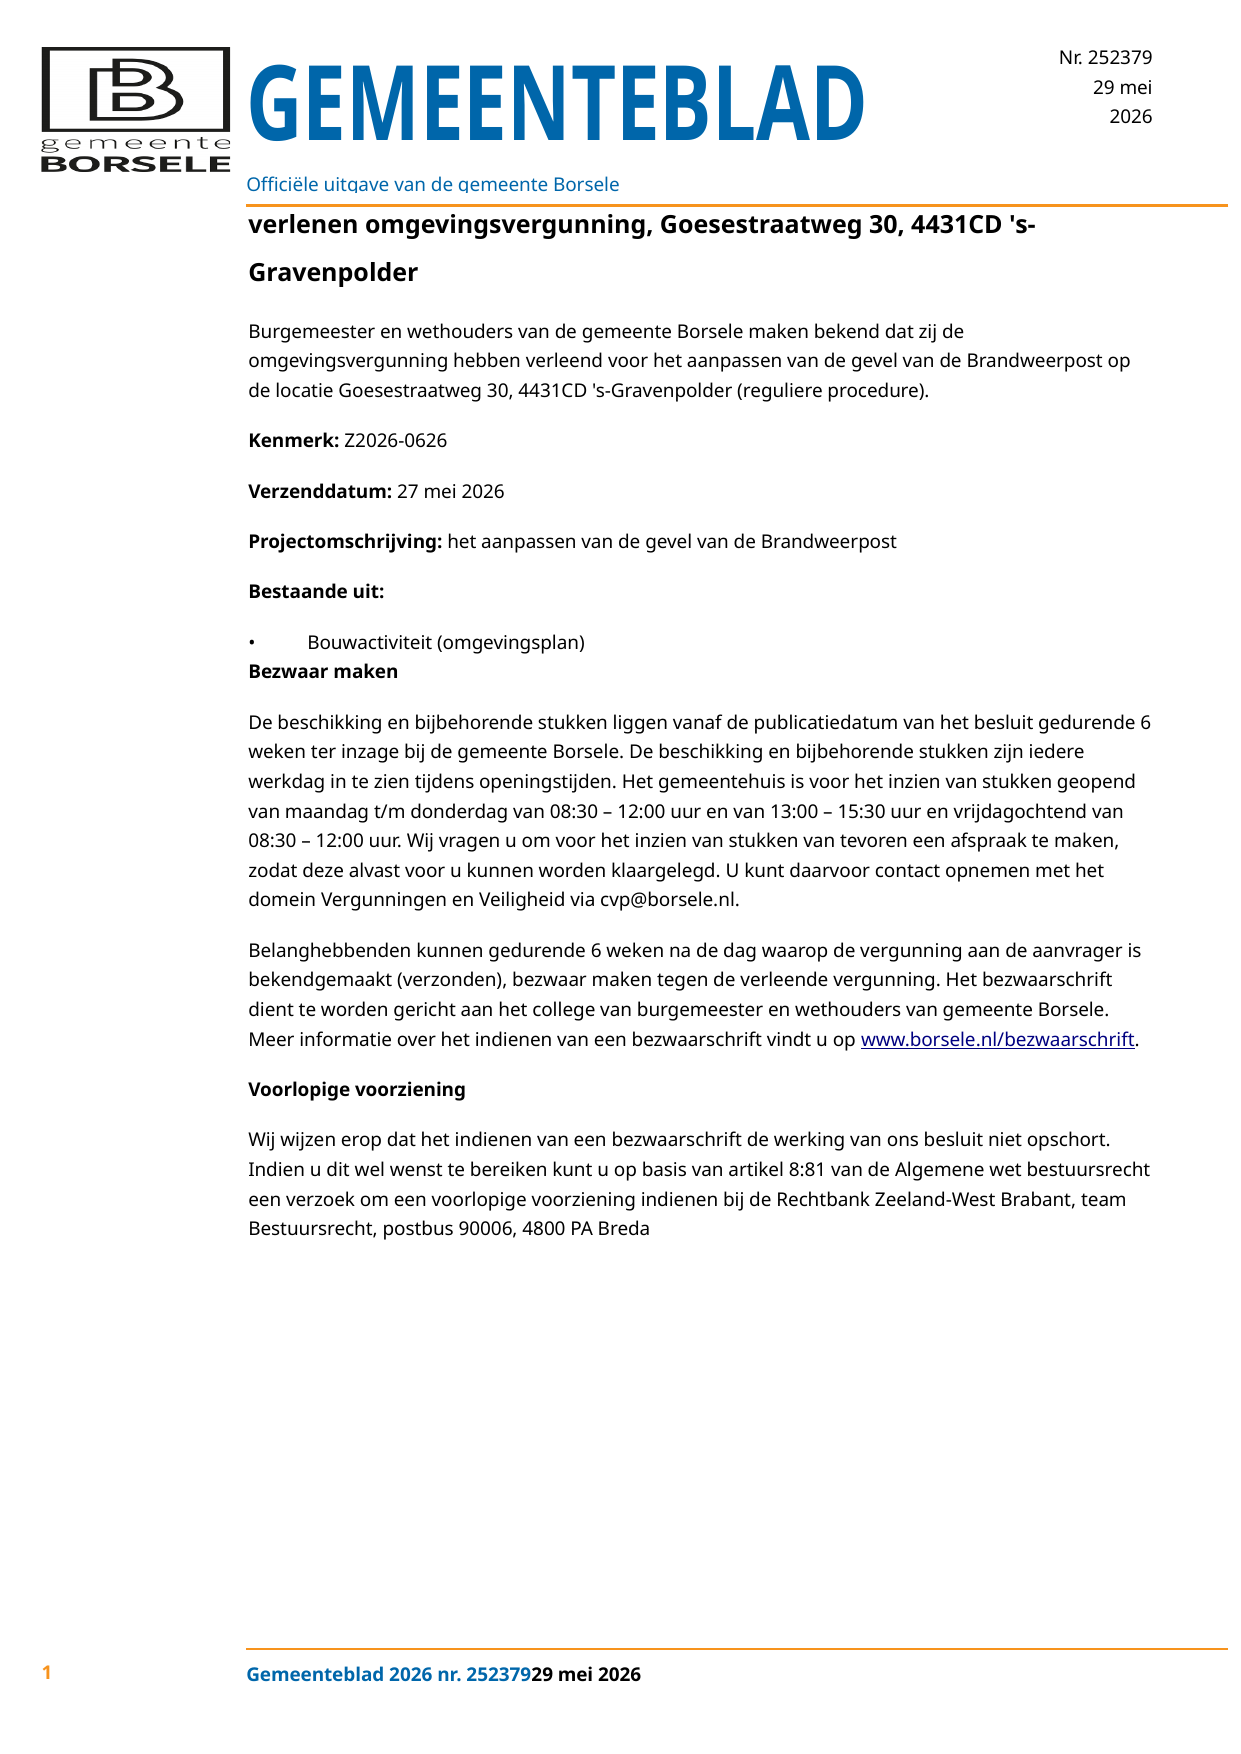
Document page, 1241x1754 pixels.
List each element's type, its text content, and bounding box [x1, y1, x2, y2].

text Voorlopige voorziening [248, 1076, 1152, 1102]
text Wij wijzen erop dat het indienen van een bezwaarschrift de werking van ons besluit niet opschort. Indien u dit wel wenst te bereiken kunt u op basis van artikel 8:81 van de Algemene wet bestuursrecht een verzoek om een voorlopige voorziening indienen bij de Rechtbank Zeeland-West Brabant, team Bestuursrecht, postbus 90006, 4800 PA Breda [248, 1127, 1152, 1241]
text Belanghebbenden kunnen gedurende 6 weken na de dag waarop de vergunning aan de aanvrager is bekendgemaakt (verzonden), bezwaar maken tegen de verleende vergunning. Het bezwaarschrift dient te worden gericht aan het college van burgemeester en wethouders van gemeente Borsele. Meer informatie over het indienen van een bezwaarschrift vindt u op www.borsele.nl/bezwaarschrift. [248, 937, 1152, 1052]
picture [41, 47, 231, 172]
text Bezwaar maken [248, 659, 1152, 684]
text De beschikking en bijbehorende stukken liggen vanaf de publicatiedatum van het besluit gedurende 6 weken ter inzage bij de gemeente Borsele. De beschikking en bijbehorende stukken zijn iedere werkdag in te zien tijdens openingstijden. Het gemeentehuis is voor het inzien van stukken geopend van maandag t/m donderdag van 08:30 – 12:00 uur en van 13:00 – 15:30 uur en vrijdagochtend van 08:30 – 12:00 uur. Wij vragen u om voor het inzien van stukken van tevoren een afspraak te maken, zodat deze alvast voor u kunnen worden klaargelegd. U kunt daarvoor contact opnemen met het domein Vergunningen en Veiligheid via cvp@borsele.nl. [248, 709, 1152, 912]
text Projectomschrijving: het aanpassen van de gevel van de Brandweerpost [248, 528, 1152, 554]
text Kenmerk: Z2026-0626 [248, 427, 1152, 453]
list Bouwactiviteit (omgevingsplan) [248, 629, 1152, 655]
text Burgemeester en wethouders van de gemeente Borsele maken bekend dat zij de omgevingsvergunning hebben verleend voor het aanpassen van de gevel van de Brandweerpost op de locatie Goesestraatweg 30, 4431CD 's-Gravenpolder (reguliere procedure). [248, 318, 1152, 403]
text Verzenddatum: 27 mei 2026 [248, 478, 1152, 504]
text verlenen omgevingsvergunning, Goesestraatweg 30, 4431CD 's-Gravenpolder [248, 207, 1152, 288]
text Bestaande uit: [248, 579, 1152, 604]
